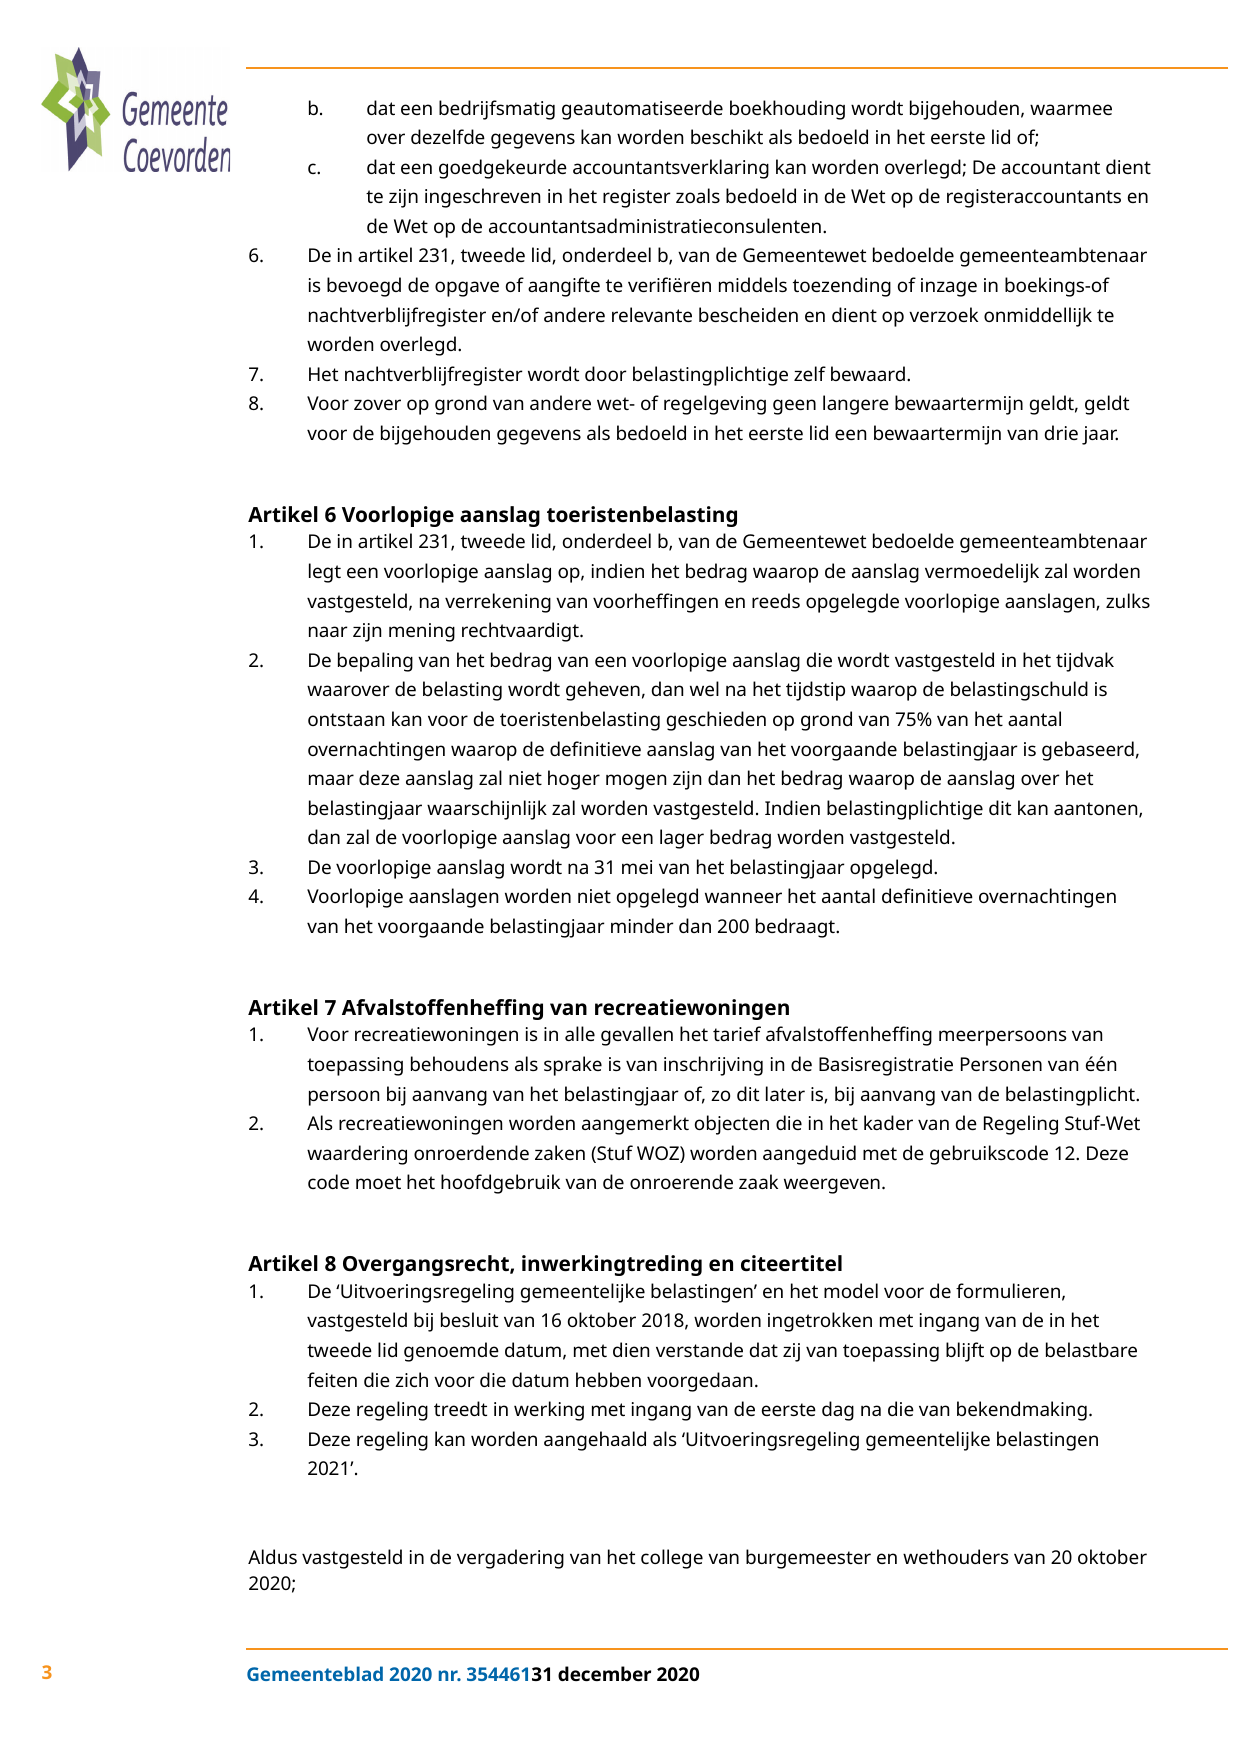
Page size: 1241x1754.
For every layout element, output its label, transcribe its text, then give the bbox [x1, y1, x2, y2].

list Voor recreatiewoningen is in alle gevallen het tarief afvalstoffenheffing meerpersoons van toepassing behoudens als sprake is van inschrijving in de Basisregistratie Personen van één persoon bij aanvang van het belastingjaar of, zo dit later is, bij aanvang van de belastingplicht. [248, 1022, 1152, 1107]
list Voor zover op grond van andere wet- of regelgeving geen langere bewaartermijn geldt, geldt voor de bijgehouden gegevens als bedoeld in het eerste lid een bewaartermijn van drie jaar. [248, 391, 1152, 446]
list dat een bedrijfsmatig geautomatiseerde boekhouding wordt bijgehouden, waarmee over dezelfde gegevens kan worden beschikt als bedoeld in het eerste lid of; [307, 95, 1152, 150]
list dat een goedgekeurde accountantsverklaring kan worden overlegd; De accountant dient te zijn ingeschreven in het register zoals bedoeld in de Wet op de registeraccountants en de Wet op de accountantsadministratieconsulenten. [307, 154, 1152, 239]
text Artikel 8 Overgangsrecht, inwerkingtreding en citeertitel [248, 1249, 1152, 1278]
list De voorlopige aanslag wordt na 31 mei van het belastingjaar opgelegd. [248, 854, 1152, 880]
list Als recreatiewoningen worden aangemerkt objecten die in het kader van de Regeling Stuf-Wet waardering onroerdende zaken (Stuf WOZ) worden aangeduid met de gebruikscode 12. Deze code moet het hoofdgebruik van de onroerende zaak weergeven. [248, 1110, 1152, 1195]
list De in artikel 231, tweede lid, onderdeel b, van de Gemeentewet bedoelde gemeenteambtenaar is bevoegd de opgave of aangifte te verifiëren middels toezending of inzage in boekings-of nachtverblijfregister en/of andere relevante bescheiden en dient op verzoek onmiddellijk te worden overlegd. [248, 243, 1152, 357]
list De in artikel 231, tweede lid, onderdeel b, van de Gemeentewet bedoelde gemeenteambtenaar legt een voorlopige aanslag op, indien het bedrag waarop de aanslag vermoedelijk zal worden vastgesteld, na verrekening van voorheffingen en reeds opgelegde voorlopige aanslagen, zulks naar zijn mening rechtvaardigt. [248, 529, 1152, 643]
text Aldus vastgesteld in de vergadering van het college van burgemeester en wethouders van 20 oktober 2020; [248, 1544, 1152, 1596]
picture [41, 47, 231, 172]
list De bepaling van het bedrag van een voorlopige aanslag die wordt vastgesteld in het tijdvak waarover de belasting wordt geheven, dan wel na het tijdstip waarop de belastingschuld is ontstaan kan voor de toeristenbelasting geschieden op grond van 75% van het aantal overnachtingen waarop de definitieve aanslag van het voorgaande belastingjaar is gebaseerd, maar deze aanslag zal niet hoger mogen zijn dan het bedrag waarop de aanslag over het belastingjaar waarschijnlijk zal worden vastgesteld. Indien belastingplichtige dit kan aantonen, dan zal de voorlopige aanslag voor een lager bedrag worden vastgesteld. [248, 647, 1152, 850]
list Deze regeling treedt in werking met ingang van de eerste dag na die van bekendmaking. [248, 1396, 1152, 1422]
text Artikel 6 Voorlopige aanslag toeristenbelasting [248, 500, 1152, 529]
list Deze regeling kan worden aangehaald als ‘Uitvoeringsregeling gemeentelijke belastingen 2021’. [248, 1426, 1152, 1481]
text Artikel 7 Afvalstoffenheffing van recreatiewoningen [248, 993, 1152, 1022]
list Voorlopige aanslagen worden niet opgelegd wanneer het aantal definitieve overnachtingen van het voorgaande belastingjaar minder dan 200 bedraagt. [248, 884, 1152, 939]
list De ‘Uitvoeringsregeling gemeentelijke belastingen’ en het model voor de formulieren, vastgesteld bij besluit van 16 oktober 2018, worden ingetrokken met ingang van de in het tweede lid genoemde datum, met dien verstande dat zij van toepassing blijft op de belastbare feiten die zich voor die datum hebben voorgedaan. [248, 1278, 1152, 1392]
list Het nachtverblijfregister wordt door belastingplichtige zelf bewaard. [248, 361, 1152, 387]
